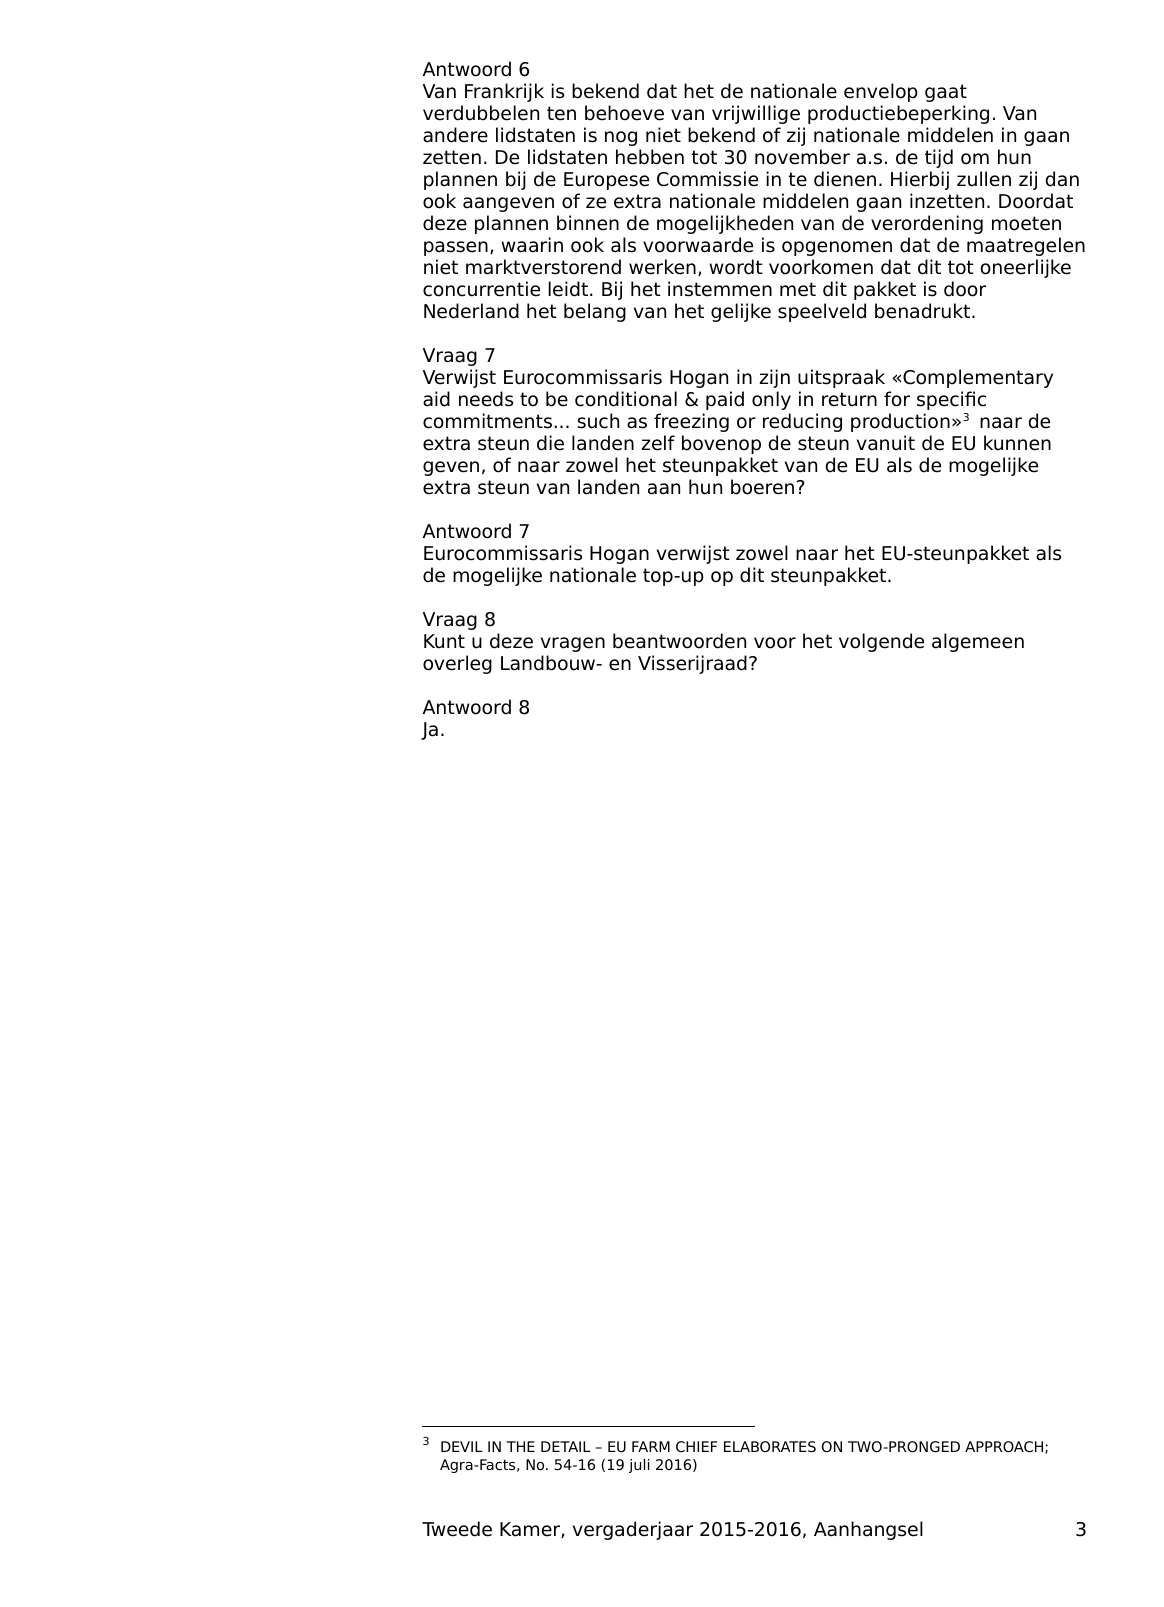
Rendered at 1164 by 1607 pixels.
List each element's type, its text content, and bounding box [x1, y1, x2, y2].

text Vraag 8 [422, 609, 1087, 631]
text Verwijst Eurocommissaris Hogan in zijn uitspraak «Complementary aid needs to be conditional & paid only in return for specific commitments... such as freezing or reducing production» naar de extra steun die landen zelf bovenop de steun vanuit de EU kunnen geven, of naar zowel het steunpakket van de EU als de mogelijke extra steun van landen aan hun boeren? [422, 367, 1087, 499]
text DEVIL IN THE DETAIL – EU FARM CHIEF ELABORATES ON TWO-PRONGED APPROACH; Agra-Facts, No. 54-16 (19 juli 2016) [422, 1435, 1087, 1474]
text Vraag 7 [422, 345, 1087, 367]
text Ja. [422, 719, 1087, 741]
text Kunt u deze vragen beantwoorden voor het volgende algemeen overleg Landbouw- en Visserijraad? [422, 631, 1087, 675]
text Antwoord 7 [422, 521, 1087, 543]
text Antwoord 6 [422, 59, 1087, 81]
text Eurocommissaris Hogan verwijst zowel naar het EU-steunpakket als de mogelijke nationale top-up op dit steunpakket. [422, 543, 1087, 587]
text Antwoord 8 [422, 697, 1087, 719]
text Van Frankrijk is bekend dat het de nationale envelop gaat verdubbelen ten behoeve van vrijwillige productiebeperking. Van andere lidstaten is nog niet bekend of zij nationale middelen in gaan zetten. De lidstaten hebben tot 30 november a.s. de tijd om hun plannen bij de Europese Commissie in te dienen. Hierbij zullen zij dan ook aangeven of ze extra nationale middelen gaan inzetten. Doordat deze plannen binnen de mogelijkheden van de verordening moeten passen, waarin ook als voorwaarde is opgenomen dat de maatregelen niet marktverstorend werken, wordt voorkomen dat dit tot oneerlijke concurrentie leidt. Bij het instemmen met dit pakket is door Nederland het belang van het gelijke speelveld benadrukt. [422, 81, 1087, 323]
